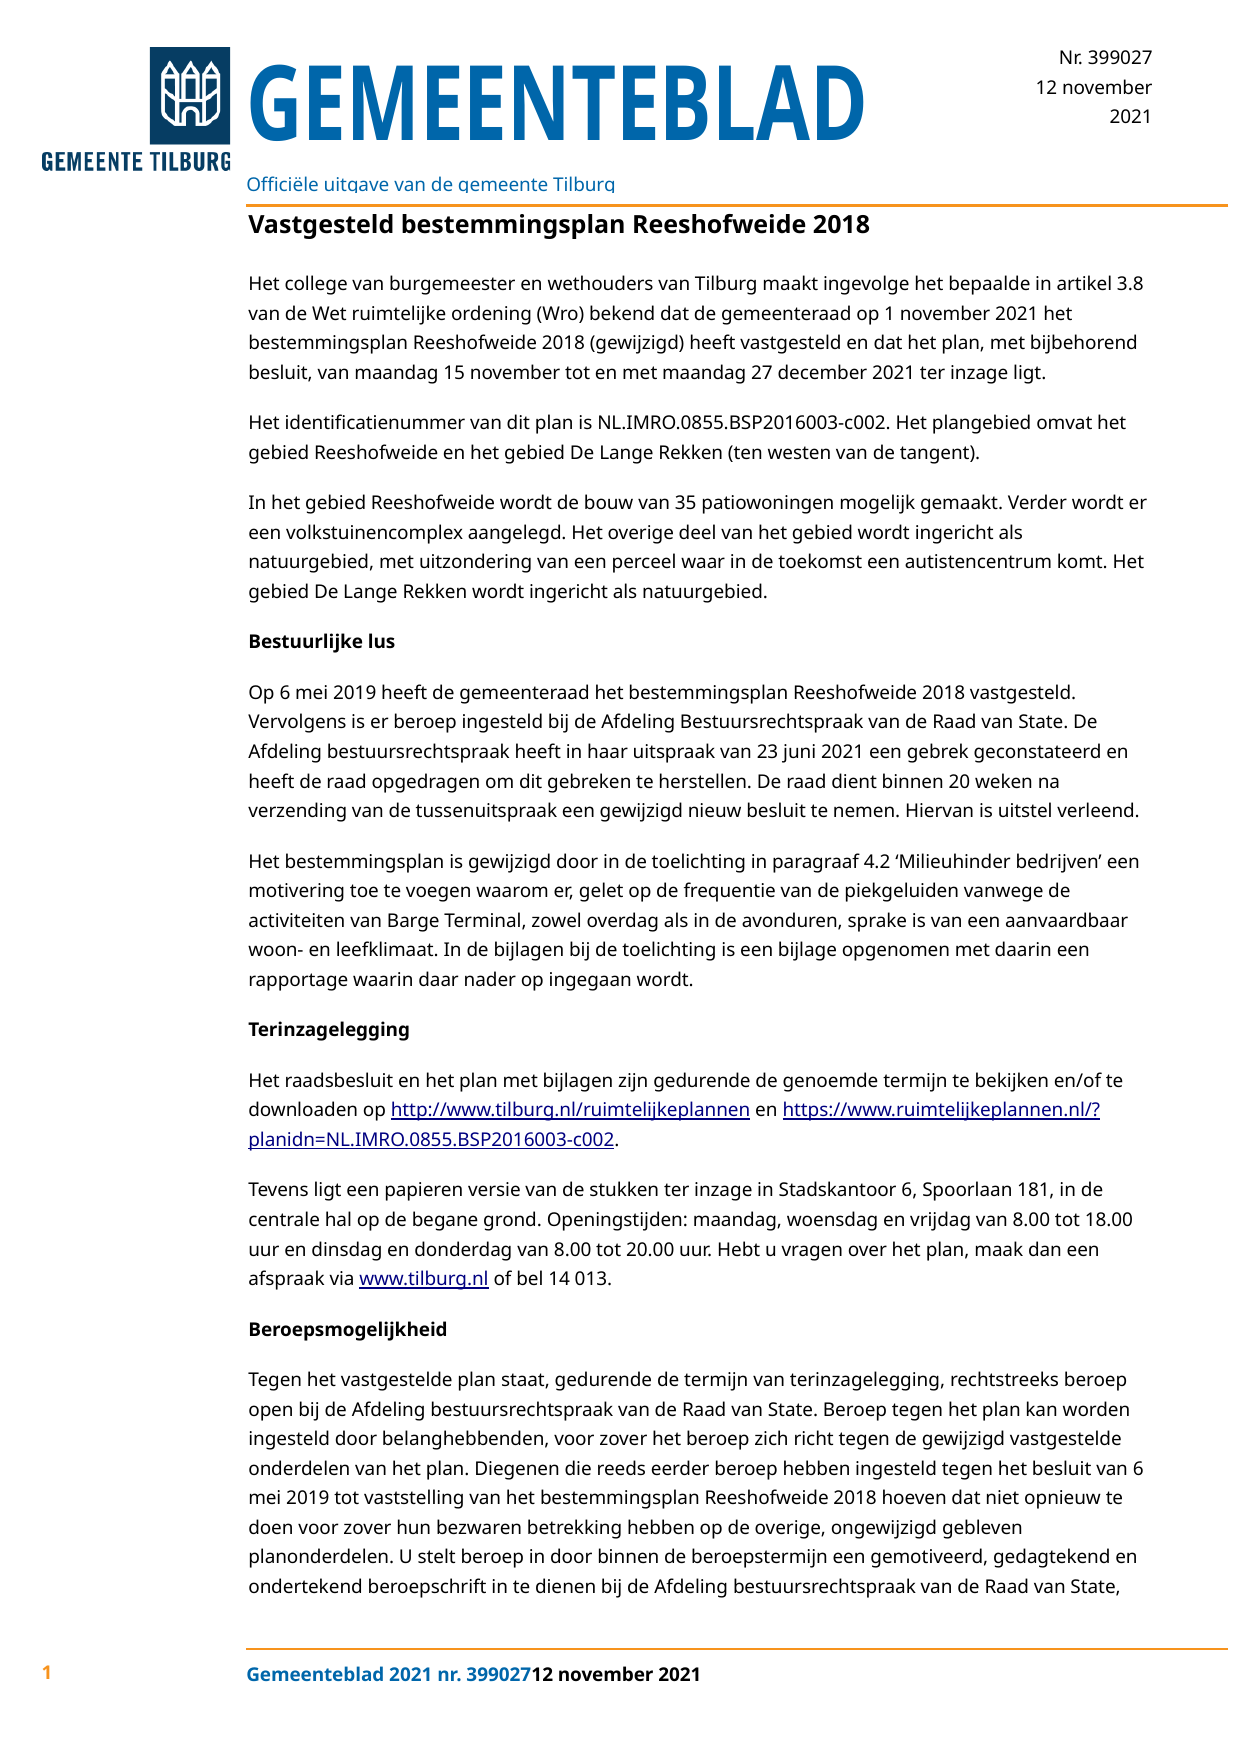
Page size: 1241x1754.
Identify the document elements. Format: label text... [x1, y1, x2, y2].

text Het raadsbesluit en het plan met bijlagen zijn gedurende de genoemde termijn te bekijken en/of te downloaden op http://www.tilburg.nl/ruimtelijkeplannen en https://www.ruimtelijkeplannen.nl/?planidn=NL.IMRO.0855.BSP2016003-c002. [248, 1067, 1152, 1152]
text Beroepsmogelijkheid [248, 1316, 1152, 1341]
text Het bestemmingsplan is gewijzigd door in de toelichting in paragraaf 4.2 ‘Milieuhinder bedrijven’ een motivering toe te voegen waarom er, gelet op de frequentie van de piekgeluiden vanwege de activiteiten van Barge Terminal, zowel overdag als in de avonduren, sprake is van een aanvaardbaar woon- en leefklimaat. In de bijlagen bij de toelichting is een bijlage opgenomen met daarin een rapportage waarin daar nader op ingegaan wordt. [248, 848, 1152, 992]
text In het gebied Reeshofweide wordt de bouw van 35 patiowoningen mogelijk gemaakt. Verder wordt er een volkstuinencomplex aangelegd. Het overige deel van het gebied wordt ingericht als natuurgebied, met uitzondering van een perceel waar in de toekomst een autistencentrum komt. Het gebied De Lange Rekken wordt ingericht als natuurgebied. [248, 489, 1152, 604]
text Tegen het vastgestelde plan staat, gedurende de termijn van terinzagelegging, rechtstreeks beroep open bij de Afdeling bestuursrechtspraak van de Raad van State. Beroep tegen het plan kan worden ingesteld door belanghebbenden, voor zover het beroep zich richt tegen de gewijzigd vastgestelde onderdelen van het plan. Diegenen die reeds eerder beroep hebben ingesteld tegen het besluit van 6 mei 2019 tot vaststelling van het bestemmingsplan Reeshofweide 2018 hoeven dat niet opnieuw te doen voor zover hun bezwaren betrekking hebben op de overige, ongewijzigd gebleven planonderdelen. U stelt beroep in door binnen de beroepstermijn een gemotiveerd, gedagtekend en ondertekend beroepschrift in te dienen bij de Afdeling bestuursrechtspraak van de Raad van State, [248, 1366, 1152, 1599]
text Bestuurlijke lus [248, 629, 1152, 654]
text Vastgesteld bestemmingsplan Reeshofweide 2018 [248, 207, 1152, 241]
text Het identificatienummer van dit plan is NL.IMRO.0855.BSP2016003-c002. Het plangebied omvat het gebied Reeshofweide en het gebied De Lange Rekken (ten westen van de tangent). [248, 409, 1152, 465]
text Tevens ligt een papieren versie van de stukken ter inzage in Stadskantoor 6, Spoorlaan 181, in de centrale hal op de begane grond. Openingstijden: maandag, woensdag en vrijdag van 8.00 tot 18.00 uur en dinsdag en donderdag van 8.00 tot 20.00 uur. Hebt u vragen over het plan, maak dan een afspraak via www.tilburg.nl of bel 14 013. [248, 1177, 1152, 1291]
text Het college van burgemeester en wethouders van Tilburg maakt ingevolge het bepaalde in artikel 3.8 van de Wet ruimtelijke ordening (Wro) bekend dat de gemeenteraad op 1 november 2021 het bestemmingsplan Reeshofweide 2018 (gewijzigd) heeft vastgesteld en dat het plan, met bijbehorend besluit, van maandag 15 november tot en met maandag 27 december 2021 ter inzage ligt. [248, 270, 1152, 385]
text Op 6 mei 2019 heeft de gemeenteraad het bestemmingsplan Reeshofweide 2018 vastgesteld. Vervolgens is er beroep ingesteld bij de Afdeling Bestuursrechtspraak van de Raad van State. De Afdeling bestuursrechtspraak heeft in haar uitspraak van 23 juni 2021 een gebrek geconstateerd en heeft de raad opgedragen om dit gebreken te herstellen. De raad dient binnen 20 weken na verzending van de tussenuitspraak een gewijzigd nieuw besluit te nemen. Hiervan is uitstel verleend. [248, 679, 1152, 823]
text Terinzagelegging [248, 1017, 1152, 1042]
picture [41, 47, 231, 172]
